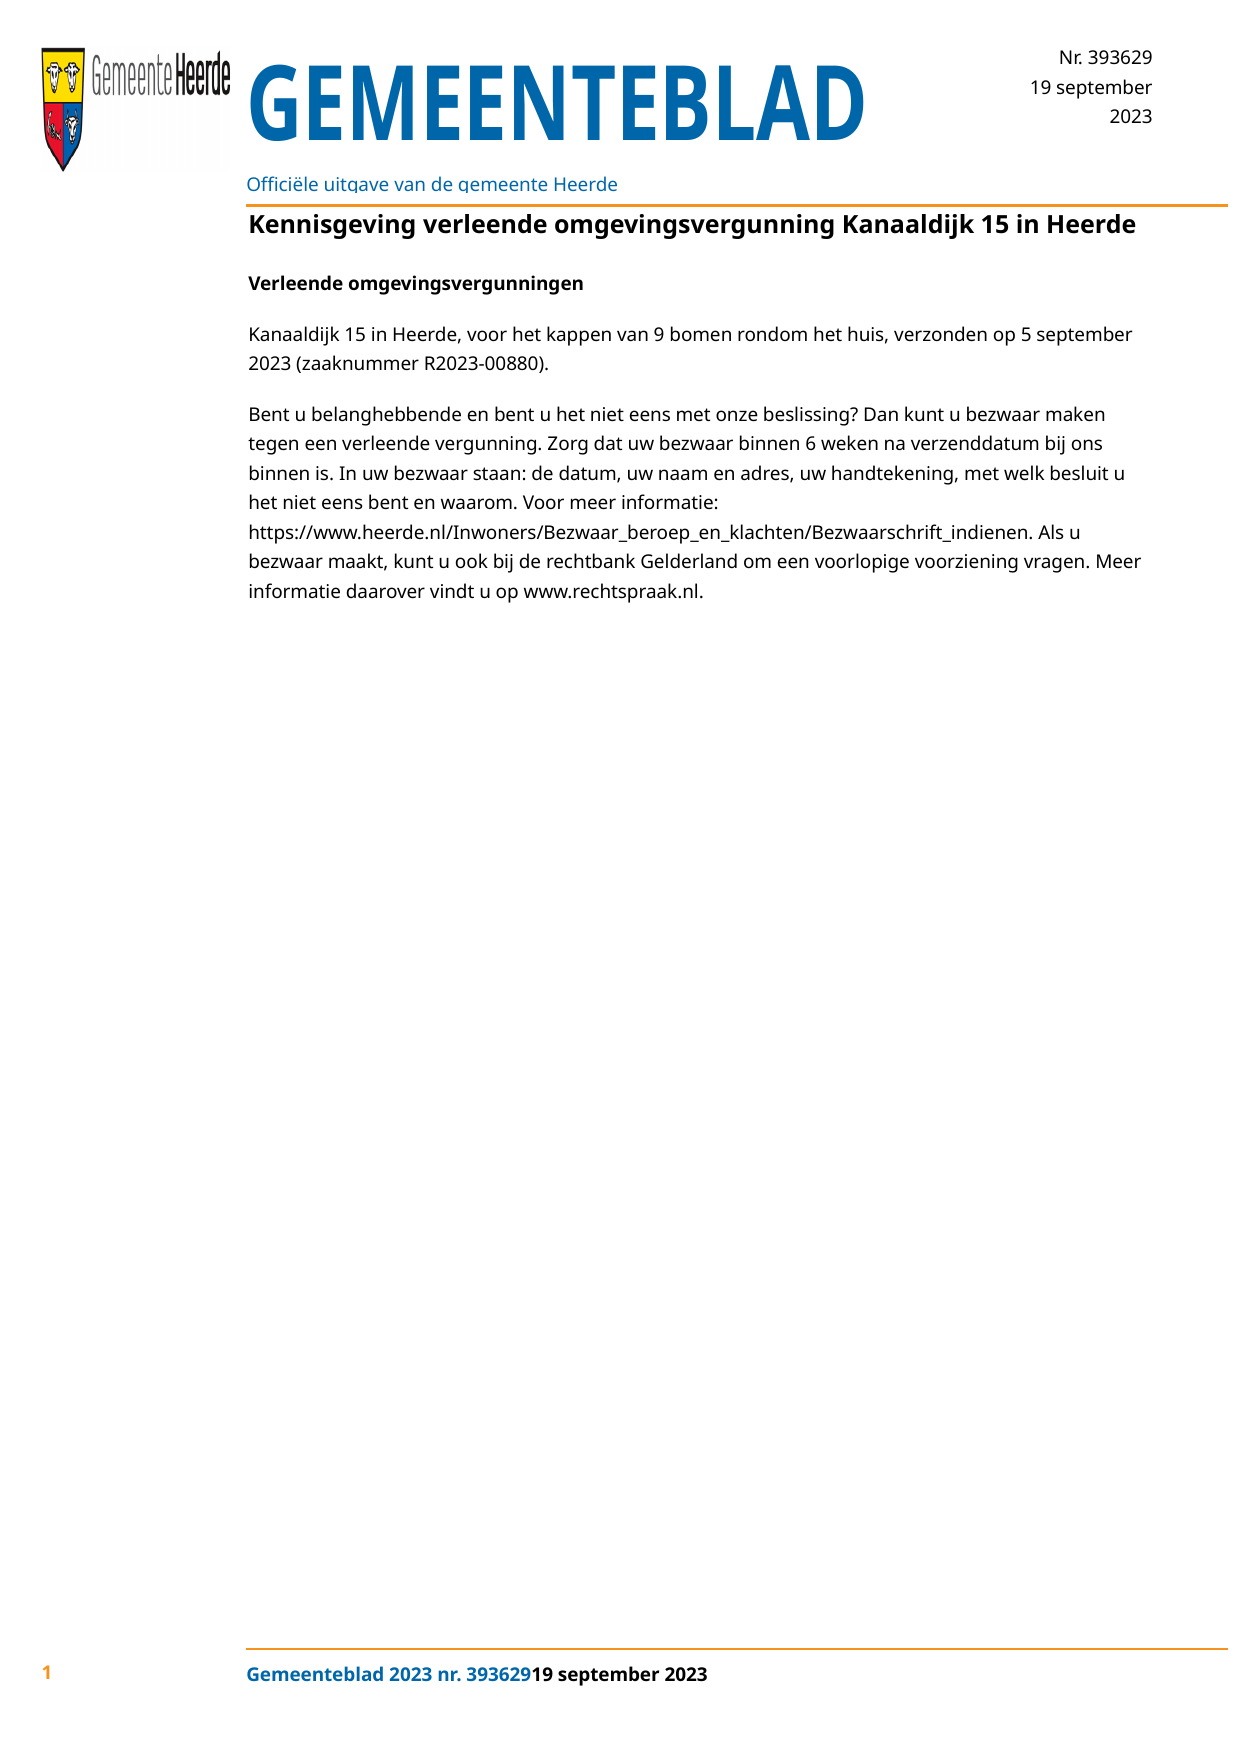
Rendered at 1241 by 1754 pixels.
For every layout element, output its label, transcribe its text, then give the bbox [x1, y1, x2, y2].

text Kennisgeving verleende omgevingsvergunning Kanaaldijk 15 in Heerde [248, 207, 1152, 241]
picture [41, 47, 231, 172]
text Kanaaldijk 15 in Heerde, voor het kappen van 9 bomen rondom het huis, verzonden op 5 september 2023 (zaaknummer R2023-00880). [248, 321, 1152, 376]
text Verleende omgevingsvergunningen [248, 270, 1152, 296]
text Bent u belanghebbende en bent u het niet eens met onze beslissing? Dan kunt u bezwaar maken tegen een verleende vergunning. Zorg dat uw bezwaar binnen 6 weken na verzenddatum bij ons binnen is. In uw bezwaar staan: de datum, uw naam en adres, uw handtekening, met welk besluit u het niet eens bent en waarom. Voor meer informatie: https://www.heerde.nl/Inwoners/Bezwaar_beroep_en_klachten/Bezwaarschrift_indienen. Als u bezwaar maakt, kunt u ook bij de rechtbank Gelderland om een voorlopige voorziening vragen. Meer informatie daarover vindt u op www.rechtspraak.nl. [248, 401, 1152, 604]
